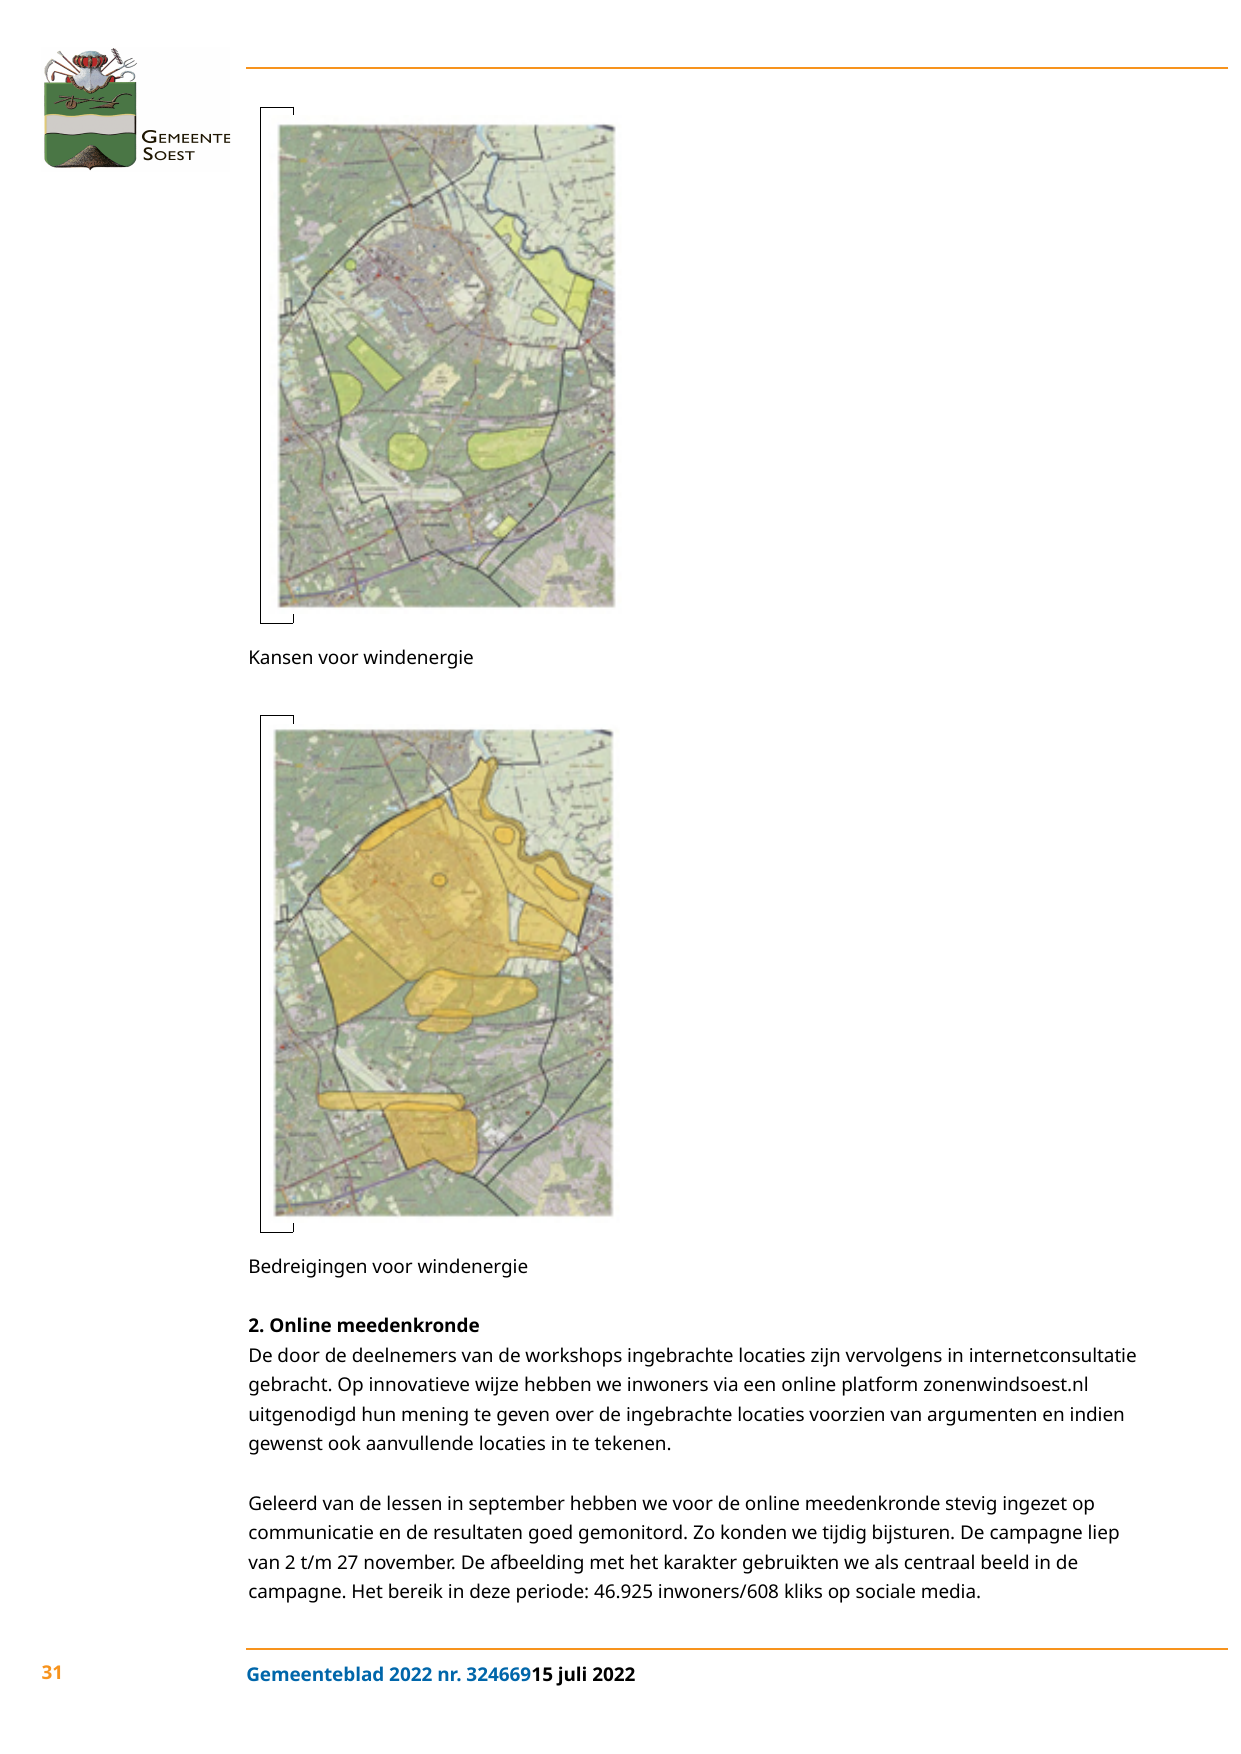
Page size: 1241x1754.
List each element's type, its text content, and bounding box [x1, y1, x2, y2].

text Bedreigingen voor windenergie [248, 1253, 1152, 1279]
text Geleerd van de lessen in september hebben we voor de online meedenkronde stevig ingezet op communicatie en de resultaten goed gemonitord. Zo konden we tijdig bijsturen. De campagne liep van 2 t/m 27 november. De afbeelding met het karakter gebruikten we als centraal beeld in de campagne. Het bereik in deze periode: 46.925 inwoners/608 kliks op sociale media. [248, 1490, 1152, 1604]
text De door de deelnemers van de workshops ingebrachte locaties zijn vervolgens in internetconsultatie gebracht. Op innovatieve wijze hebben we inwoners via een online platform zonenwindsoest.nl uitgenodigd hun mening te geven over de ingebrachte locaties voorzien van argumenten en indien gewenst ook aanvullende locaties in te tekenen. [248, 1342, 1152, 1456]
text Kansen voor windenergie [248, 644, 1152, 670]
picture [268, 724, 624, 1223]
text 2. Online meedenkronde [248, 1312, 1152, 1338]
picture [268, 115, 624, 614]
picture [41, 47, 231, 172]
